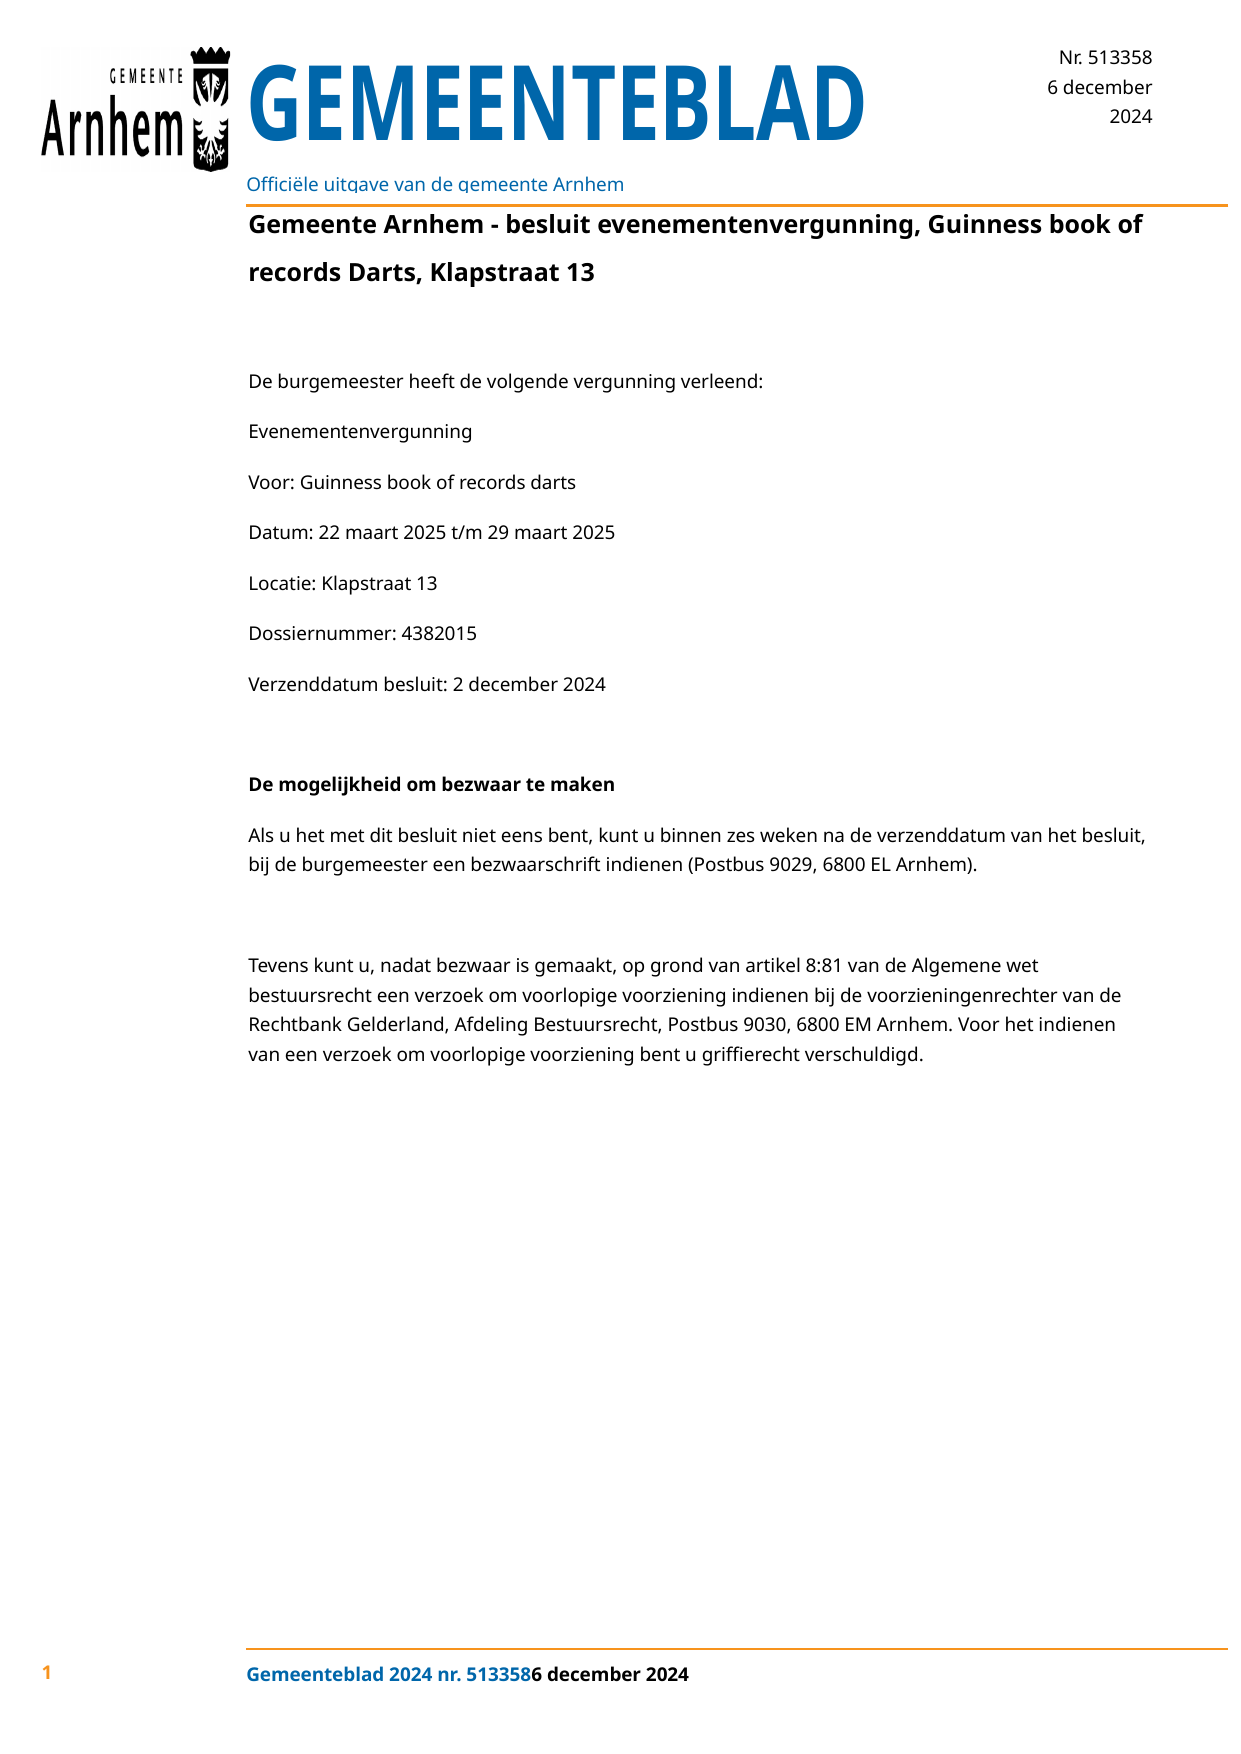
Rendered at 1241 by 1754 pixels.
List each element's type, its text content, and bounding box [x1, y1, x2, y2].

text Datum: 22 maart 2025 t/m 29 maart 2025 [248, 519, 1152, 545]
text Dossiernummer: 4382015 [248, 620, 1152, 646]
text Verzenddatum besluit: 2 december 2024 [248, 671, 1152, 697]
text Evenementenvergunning [248, 419, 1152, 444]
text Voor: Guinness book of records darts [248, 469, 1152, 495]
text De burgemeester heeft de volgende vergunning verleend: [248, 368, 1152, 394]
text Als u het met dit besluit niet eens bent, kunt u binnen zes weken na de verzenddatum van het besluit, bij de burgemeester een bezwaarschrift indienen (Postbus 9029, 6800 EL Arnhem). [248, 822, 1152, 877]
text Tevens kunt u, nadat bezwaar is gemaakt, op grond van artikel 8:81 van de Algemene wet bestuursrecht een verzoek om voorlopige voorziening indienen bij de voorzieningenrechter van de Rechtbank Gelderland, Afdeling Bestuursrecht, Postbus 9030, 6800 EM Arnhem. Voor het indienen van een verzoek om voorlopige voorziening bent u griffierecht verschuldigd. [248, 952, 1152, 1067]
text Gemeente Arnhem - besluit evenementenvergunning, Guinness book of records Darts, Klapstraat 13 [248, 207, 1152, 288]
picture [41, 47, 231, 172]
text Locatie: Klapstraat 13 [248, 570, 1152, 596]
text De mogelijkheid om bezwaar te maken [248, 772, 1152, 797]
